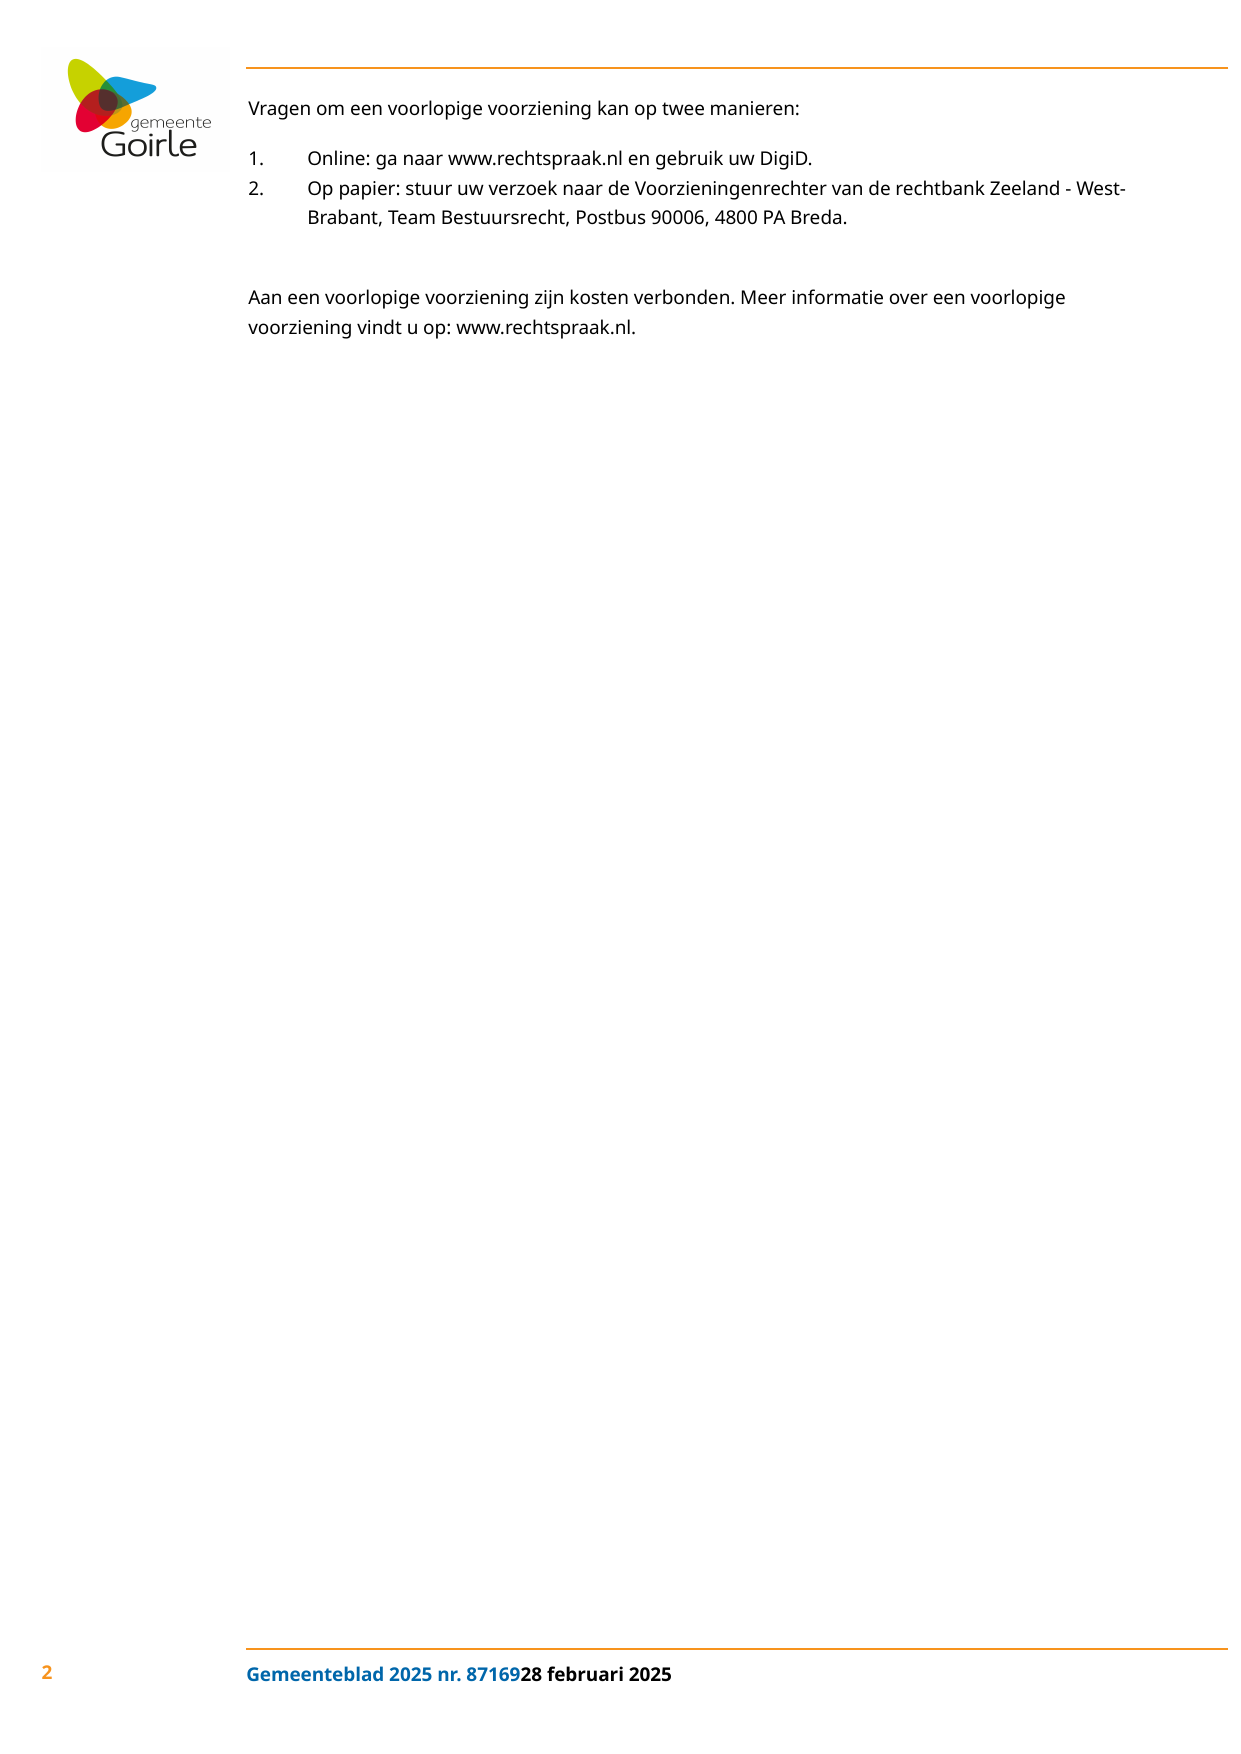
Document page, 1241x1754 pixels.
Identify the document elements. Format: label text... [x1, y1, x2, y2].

text Aan een voorlopige voorziening zijn kosten verbonden. Meer informatie over een voorlopige voorziening vindt u op: www.rechtspraak.nl. [248, 284, 1152, 340]
picture [41, 47, 231, 172]
list Op papier: stuur uw verzoek naar de Voorzieningenrechter van de rechtbank Zeeland - West-Brabant, Team Bestuursrecht, Postbus 90006, 4800 PA Breda. [248, 175, 1152, 230]
list Online: ga naar www.rechtspraak.nl en gebruik uw DigiD. [248, 145, 1152, 171]
text Vragen om een voorlopige voorziening kan op twee manieren: [248, 95, 1152, 121]
